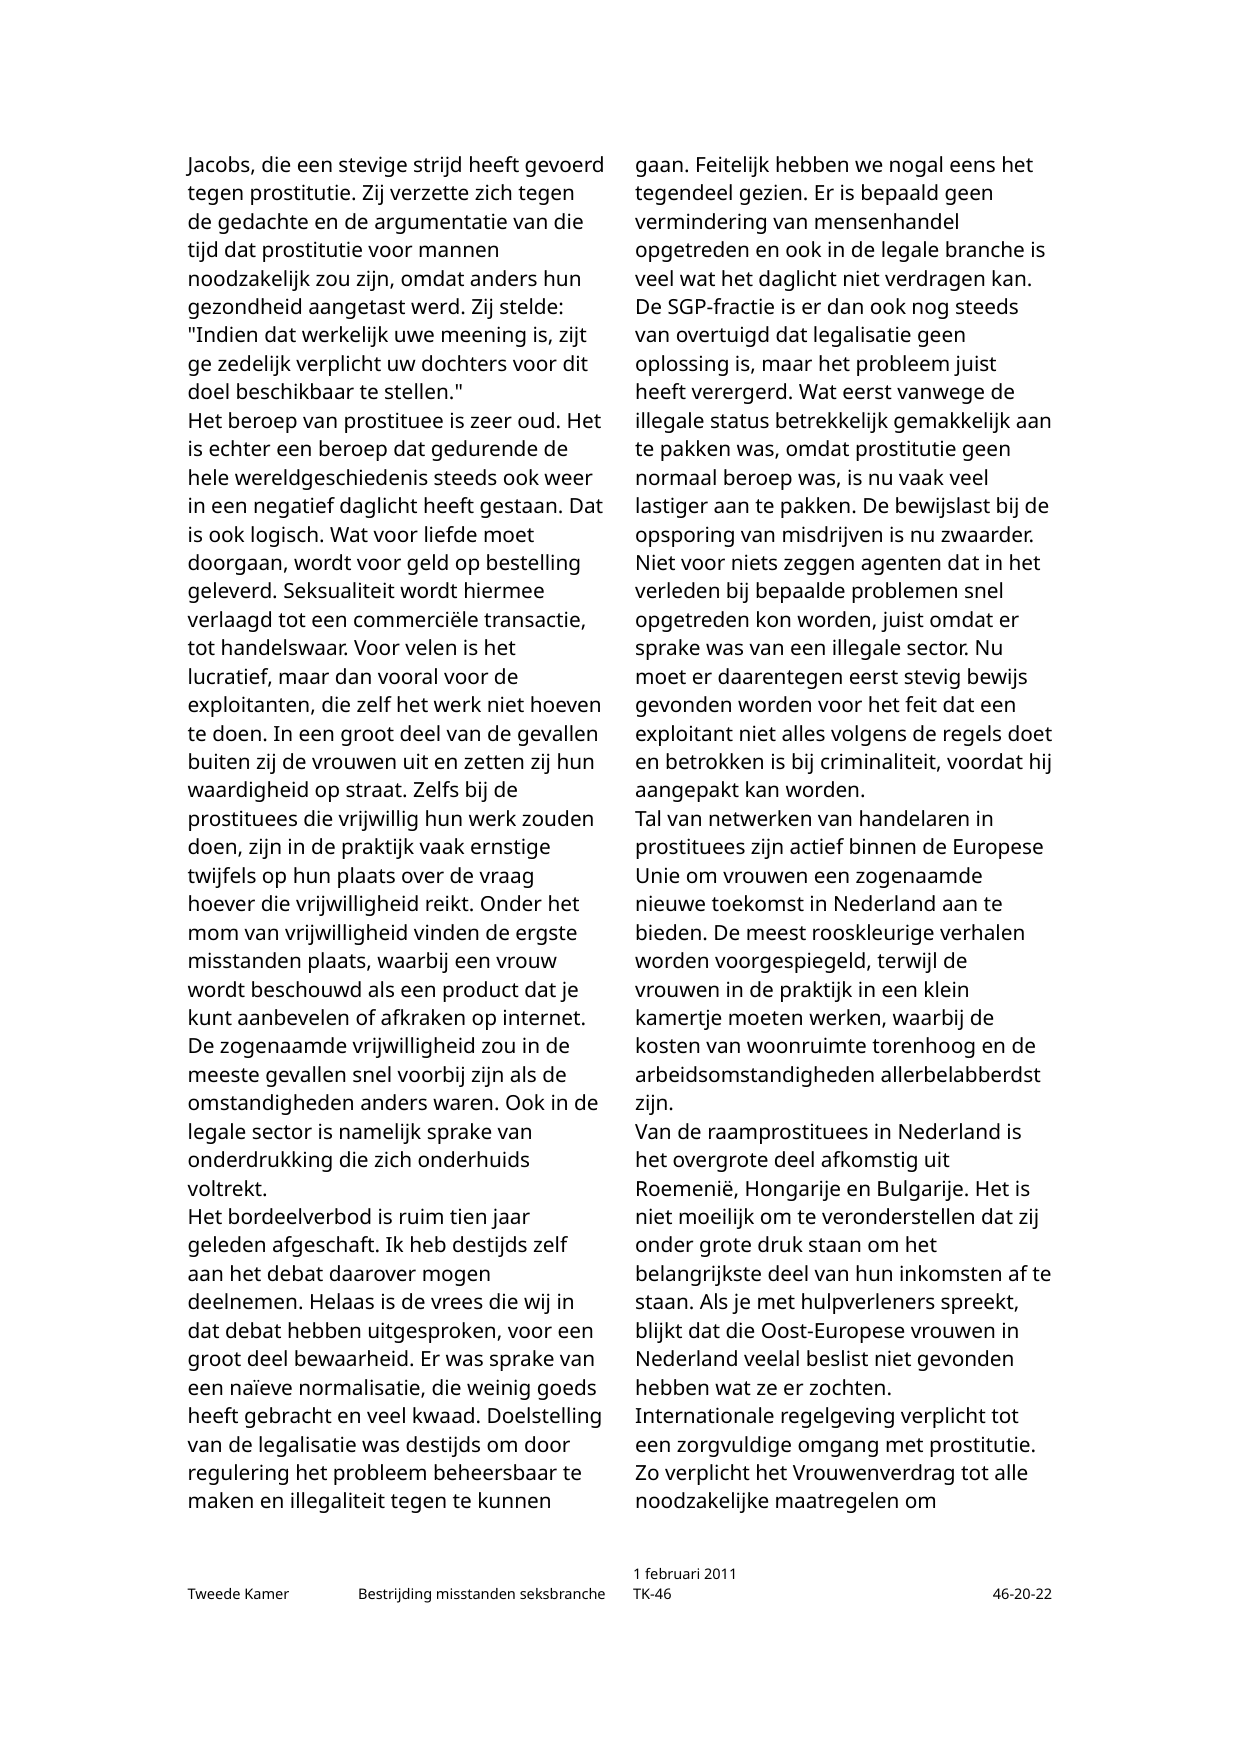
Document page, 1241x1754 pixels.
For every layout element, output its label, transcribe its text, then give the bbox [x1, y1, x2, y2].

text gaan. Feitelijk hebben we nogal eens het tegendeel gezien. Er is bepaald geen vermindering van mensenhandel opgetreden en ook in de legale branche is veel wat het daglicht niet verdragen kan. [635, 150, 1053, 292]
text Jacobs, die een stevige strijd heeft gevoerd tegen prostitutie. Zij verzette zich tegen de gedachte en de argumentatie van die tijd dat prostitutie voor mannen noodzakelijk zou zijn, omdat anders hun gezondheid aangetast werd. Zij stelde: "Indien dat werkelijk uwe meening is, zijt ge zedelijk verplicht uw dochters voor dit doel beschikbaar te stellen." [187, 150, 605, 406]
text Het beroep van prostituee is zeer oud. Het is echter een beroep dat gedurende de hele wereldgeschiedenis steeds ook weer in een negatief daglicht heeft gestaan. Dat is ook logisch. Wat voor liefde moet doorgaan, wordt voor geld op bestelling geleverd. Seksualiteit wordt hiermee verlaagd tot een commerciële transactie, tot handelswaar. Voor velen is het lucratief, maar dan vooral voor de exploitanten, die zelf het werk niet hoeven te doen. In een groot deel van de gevallen buiten zij de vrouwen uit en zetten zij hun waardigheid op straat. Zelfs bij de prostituees die vrijwillig hun werk zouden doen, zijn in de praktijk vaak ernstige twijfels op hun plaats over de vraag hoever die vrijwilligheid reikt. Onder het mom van vrijwilligheid vinden de ergste misstanden plaats, waarbij een vrouw wordt beschouwd als een product dat je kunt aanbevelen of afkraken op internet. De zogenaamde vrijwilligheid zou in de meeste gevallen snel voorbij zijn als de omstandigheden anders waren. Ook in de legale sector is namelijk sprake van onderdrukking die zich onderhuids voltrekt. [187, 406, 605, 1202]
text De SGP-fractie is er dan ook nog steeds van overtuigd dat legalisatie geen oplossing is, maar het probleem juist heeft verergerd. Wat eerst vanwege de illegale status betrekkelijk gemakkelijk aan te pakken was, omdat prostitutie geen normaal beroep was, is nu vaak veel lastiger aan te pakken. De bewijslast bij de opsporing van misdrijven is nu zwaarder. Niet voor niets zeggen agenten dat in het verleden bij bepaalde problemen snel opgetreden kon worden, juist omdat er sprake was van een illegale sector. Nu moet er daarentegen eerst stevig bewijs gevonden worden voor het feit dat een exploitant niet alles volgens de regels doet en betrokken is bij criminaliteit, voordat hij aangepakt kan worden. [635, 292, 1053, 804]
text Van de raamprostituees in Nederland is het overgrote deel afkomstig uit Roemenië, Hongarije en Bulgarije. Het is niet moeilijk om te veronderstellen dat zij onder grote druk staan om het belangrijkste deel van hun inkomsten af te staan. Als je met hulpverleners spreekt, blijkt dat die Oost-Europese vrouwen in Nederland veelal beslist niet gevonden hebben wat ze er zochten. [635, 1117, 1053, 1401]
text Internationale regelgeving verplicht tot een zorgvuldige omgang met prostitutie. Zo verplicht het Vrouwenverdrag tot alle noodzakelijke maatregelen om [635, 1401, 1053, 1515]
text Tal van netwerken van handelaren in prostituees zijn actief binnen de Europese Unie om vrouwen een zogenaamde nieuwe toekomst in Nederland aan te bieden. De meest rooskleurige verhalen worden voorgespiegeld, terwijl de vrouwen in de praktijk in een klein kamertje moeten werken, waarbij de kosten van woonruimte torenhoog en de arbeidsomstandigheden allerbelabberdst zijn. [635, 804, 1053, 1117]
text Het bordeelverbod is ruim tien jaar geleden afgeschaft. Ik heb destijds zelf aan het debat daarover mogen deelnemen. Helaas is de vrees die wij in dat debat hebben uitgesproken, voor een groot deel bewaarheid. Er was sprake van een naïeve normalisatie, die weinig goeds heeft gebracht en veel kwaad. Doelstelling van de legalisatie was destijds om door regulering het probleem beheersbaar te maken en illegaliteit tegen te kunnen [187, 1202, 605, 1515]
